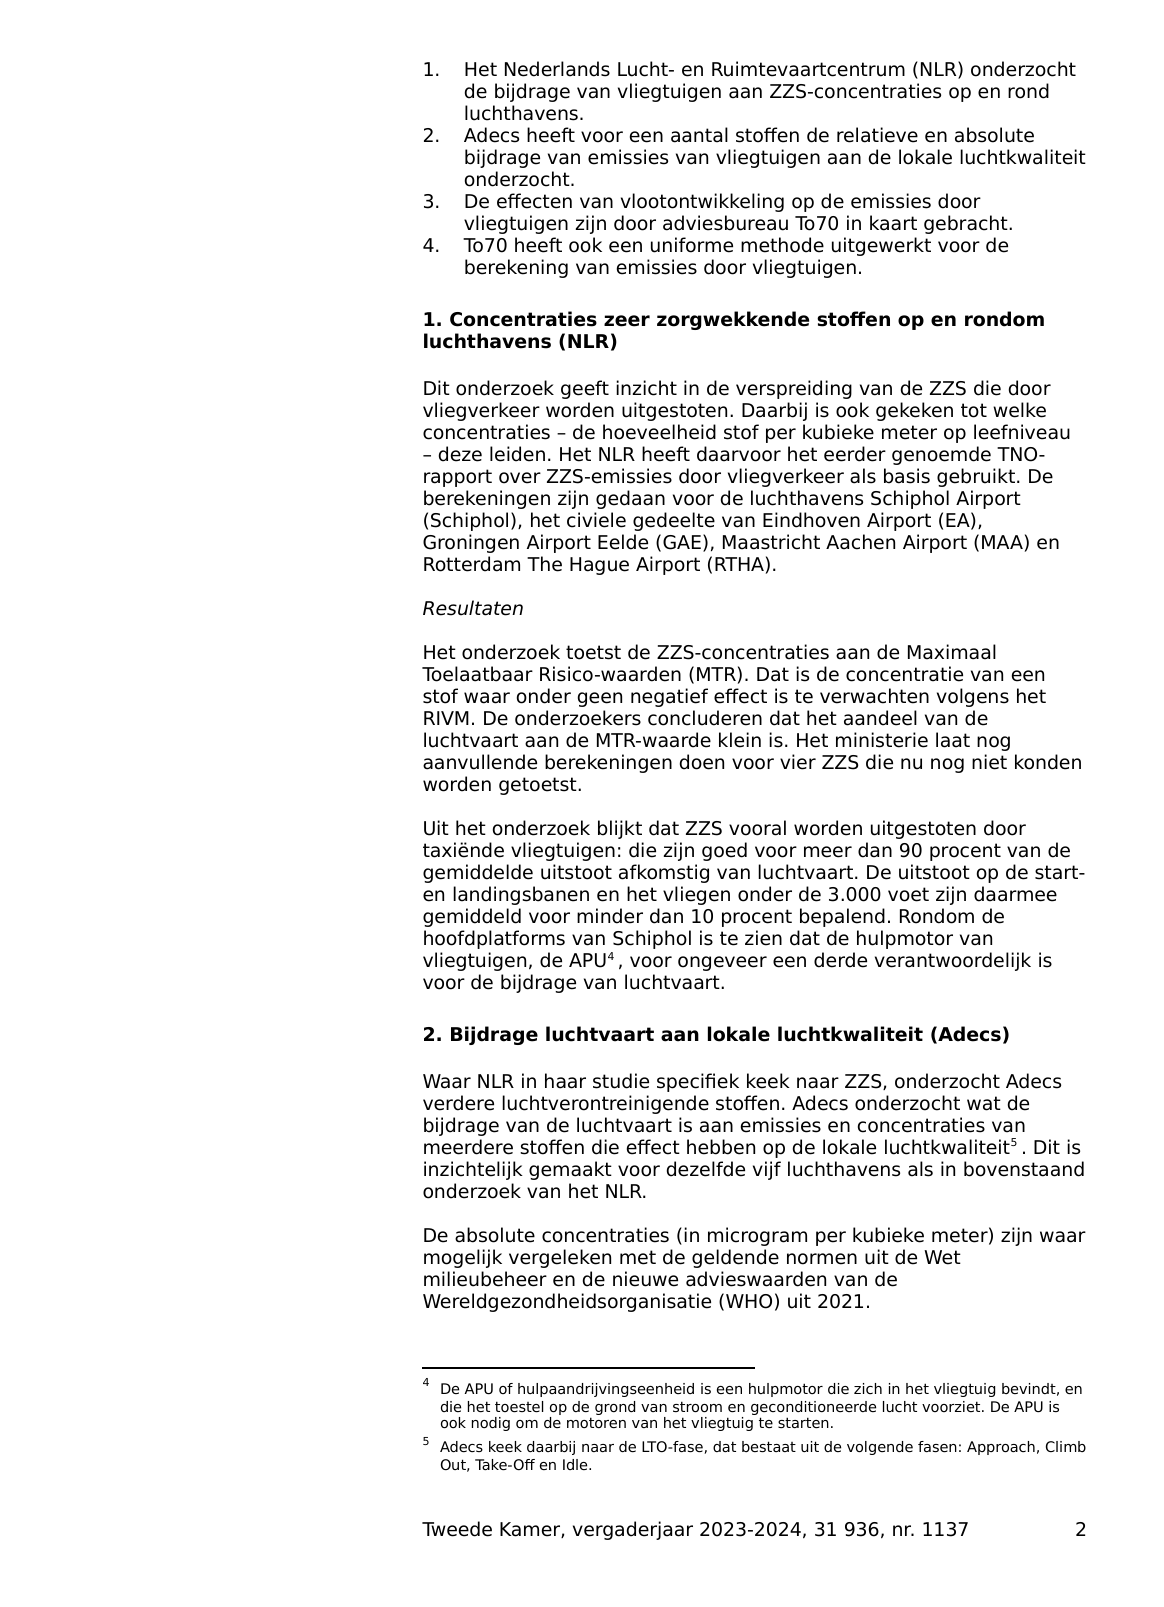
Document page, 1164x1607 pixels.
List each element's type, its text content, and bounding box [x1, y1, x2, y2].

text 2. Adecs heeft voor een aantal stoffen de relatieve en absolute bijdrage van emissies van vliegtuigen aan de lokale luchtkwaliteit onderzocht. [422, 125, 1087, 191]
text 4. To70 heeft ook een uniforme methode uitgewerkt voor de berekening van emissies door vliegtuigen. [422, 235, 1087, 279]
text De absolute concentraties (in microgram per kubieke meter) zijn waar mogelijk vergeleken met de geldende normen uit de Wet milieubeheer en de nieuwe advieswaarden van de Wereldgezondheidsorganisatie (WHO) uit 2021. [422, 1225, 1087, 1313]
text 3. De effecten van vlootontwikkeling op de emissies door vliegtuigen zijn door adviesbureau To70 in kaart gebracht. [422, 191, 1087, 235]
text Adecs keek daarbij naar de LTO-fase, dat bestaat uit de volgende fasen: Approach, Climb Out, Take-Off en Idle. [422, 1435, 1087, 1474]
text 1. Het Nederlands Lucht- en Ruimtevaartcentrum (NLR) onderzocht de bijdrage van vliegtuigen aan ZZS-concentraties op en rond luchthavens. [422, 59, 1087, 125]
subtitle Resultaten [422, 598, 1087, 620]
text De APU of hulpaandrijvingseenheid is een hulpmotor die zich in het vliegtuig bevindt, en die het toestel op de grond van stroom en geconditioneerde lucht voorziet. De APU is ook nodig om de motoren van het vliegtuig te starten. [422, 1377, 1087, 1432]
text Uit het onderzoek blijkt dat ZZS vooral worden uitgestoten door taxiënde vliegtuigen: die zijn goed voor meer dan 90 procent van de gemiddelde uitstoot afkomstig van luchtvaart. De uitstoot op de start- en landingsbanen en het vliegen onder de 3.000 voet zijn daarmee gemiddeld voor minder dan 10 procent bepalend. Rondom de hoofdplatforms van Schiphol is te zien dat de hulpmotor van vliegtuigen, de APU, voor ongeveer een derde verantwoordelijk is voor de bijdrage van luchtvaart. [422, 818, 1087, 994]
text Het onderzoek toetst de ZZS-concentraties aan de Maximaal Toelaatbaar Risico-waarden (MTR). Dat is de concentratie van een stof waar onder geen negatief effect is te verwachten volgens het RIVM. De onderzoekers concluderen dat het aandeel van de luchtvaart aan de MTR-waarde klein is. Het ministerie laat nog aanvullende berekeningen doen voor vier ZZS die nu nog niet konden worden getoetst. [422, 642, 1087, 796]
text Waar NLR in haar studie specifiek keek naar ZZS, onderzocht Adecs verdere luchtverontreinigende stoffen. Adecs onderzocht wat de bijdrage van de luchtvaart is aan emissies en concentraties van meerdere stoffen die effect hebben op de lokale luchtkwaliteit. Dit is inzichtelijk gemaakt voor dezelfde vijf luchthavens als in bovenstaand onderzoek van het NLR. [422, 1071, 1087, 1203]
text Dit onderzoek geeft inzicht in de verspreiding van de ZZS die door vliegverkeer worden uitgestoten. Daarbij is ook gekeken tot welke concentraties – de hoeveelheid stof per kubieke meter op leefniveau – deze leiden. Het NLR heeft daarvoor het eerder genoemde TNO-rapport over ZZS-emissies door vliegverkeer als basis gebruikt. De berekeningen zijn gedaan voor de luchthavens Schiphol Airport (Schiphol), het civiele gedeelte van Eindhoven Airport (EA), Groningen Airport Eelde (GAE), Maastricht Aachen Airport (MAA) en Rotterdam The Hague Airport (RTHA). [422, 378, 1087, 576]
subtitle 2. Bijdrage luchtvaart aan lokale luchtkwaliteit (Adecs) [422, 1024, 1087, 1046]
subtitle 1. Concentraties zeer zorgwekkende stoffen op en rondom luchthavens (NLR) [422, 309, 1087, 353]
